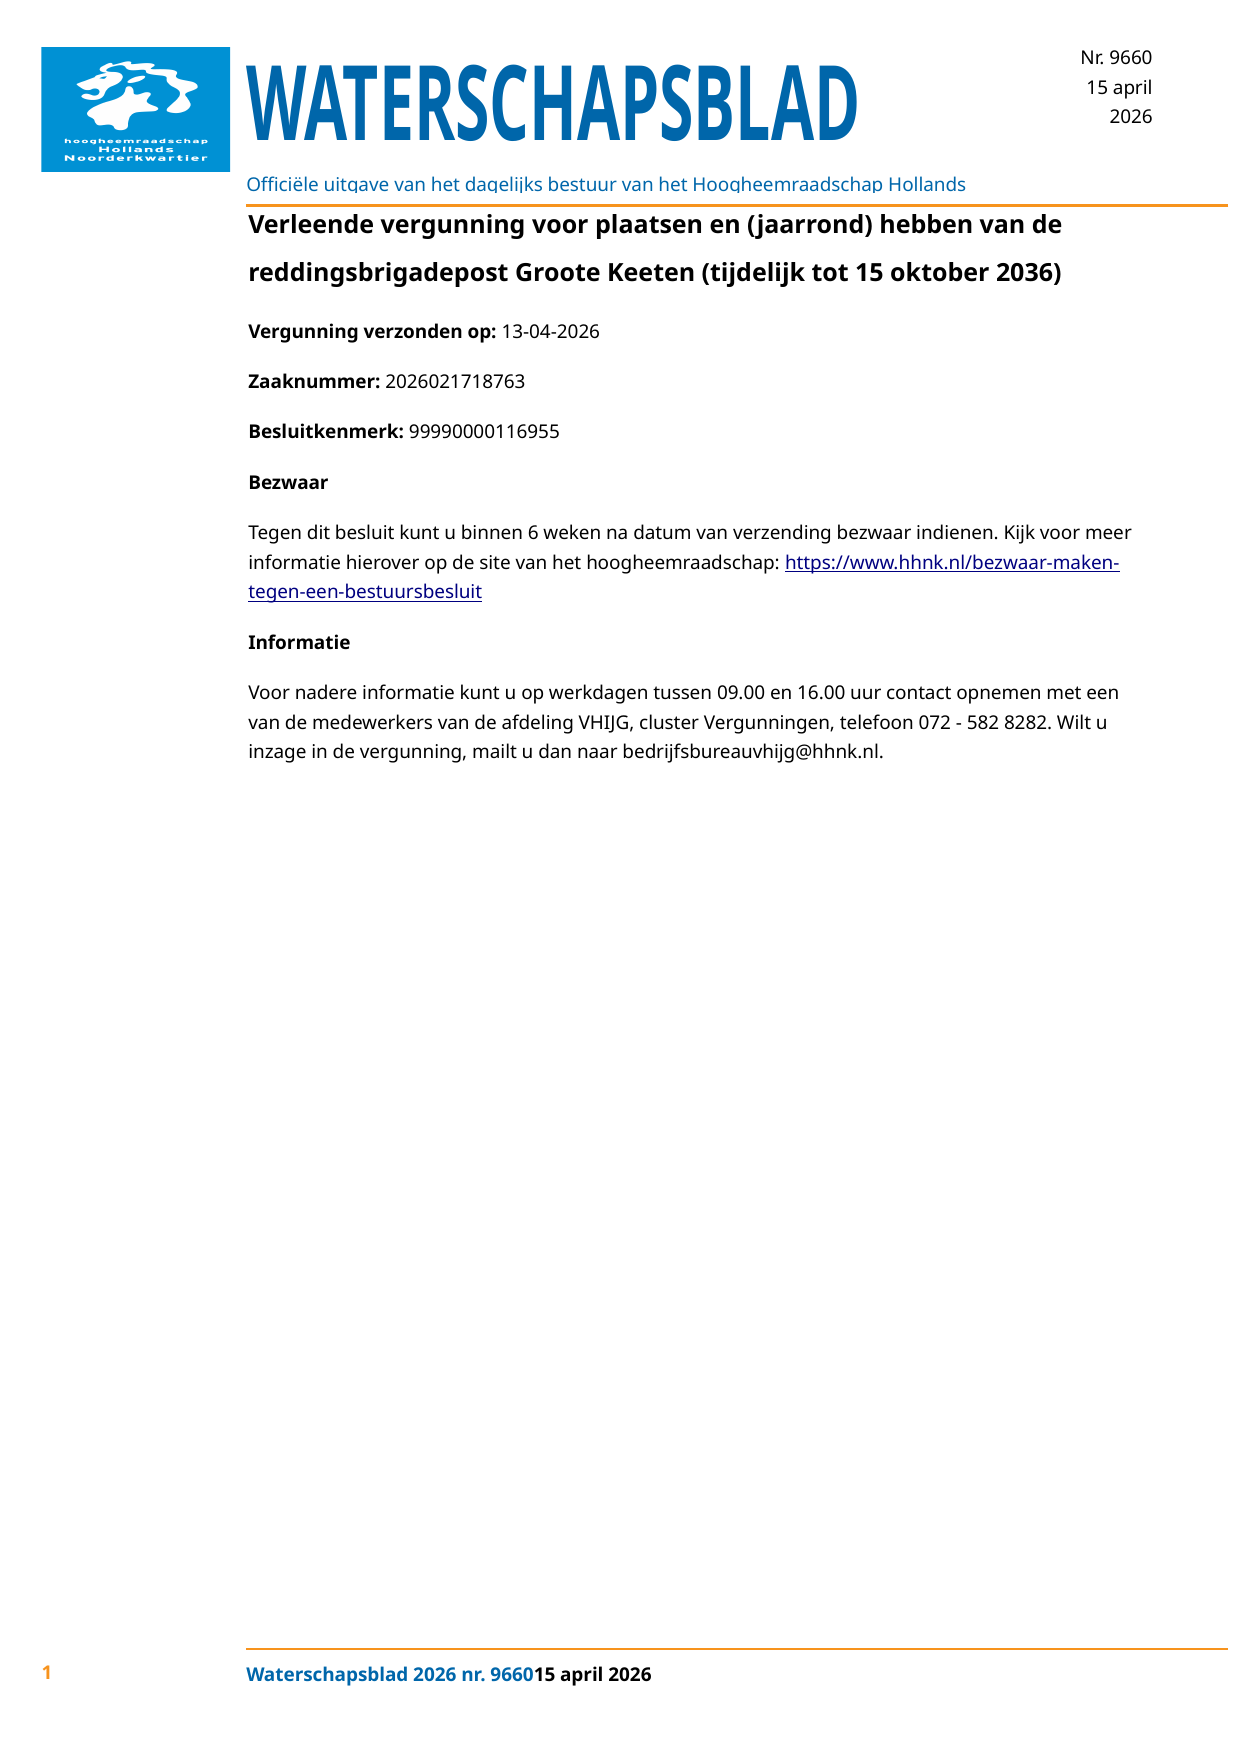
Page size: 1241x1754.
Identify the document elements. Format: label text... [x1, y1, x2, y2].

text Voor nadere informatie kunt u op werkdagen tussen 09.00 en 16.00 uur contact opnemen met een van de medewerkers van de afdeling VHIJG, cluster Vergunningen, telefoon 072 - 582 8282. Wilt u inzage in de vergunning, mailt u dan naar bedrijfsbureauvhijg@hhnk.nl. [248, 679, 1152, 764]
picture [88, 87, 157, 130]
text Tegen dit besluit kunt u binnen 6 weken na datum van verzending bezwaar indienen. Kijk voor meer informatie hierover op de site van het hoogheemraadschap: https://www.hhnk.nl/bezwaar-maken-tegen-een-bestuursbesluit [248, 519, 1152, 604]
text Bezwaar [248, 469, 1152, 495]
picture [129, 76, 144, 82]
text Zaaknummer: 2026021718763 [248, 368, 1152, 394]
text Verleende vergunning voor plaatsen en (jaarrond) hebben van de reddingsbrigadepost Groote Keeten (tijdelijk tot 15 oktober 2036) [248, 207, 1152, 288]
picture [78, 64, 122, 99]
text Besluitkenmerk: 99990000116955 [248, 419, 1152, 444]
picture [118, 62, 197, 112]
text Vergunning verzonden op: 13-04-2026 [248, 318, 1152, 344]
text Informatie [248, 629, 1152, 655]
